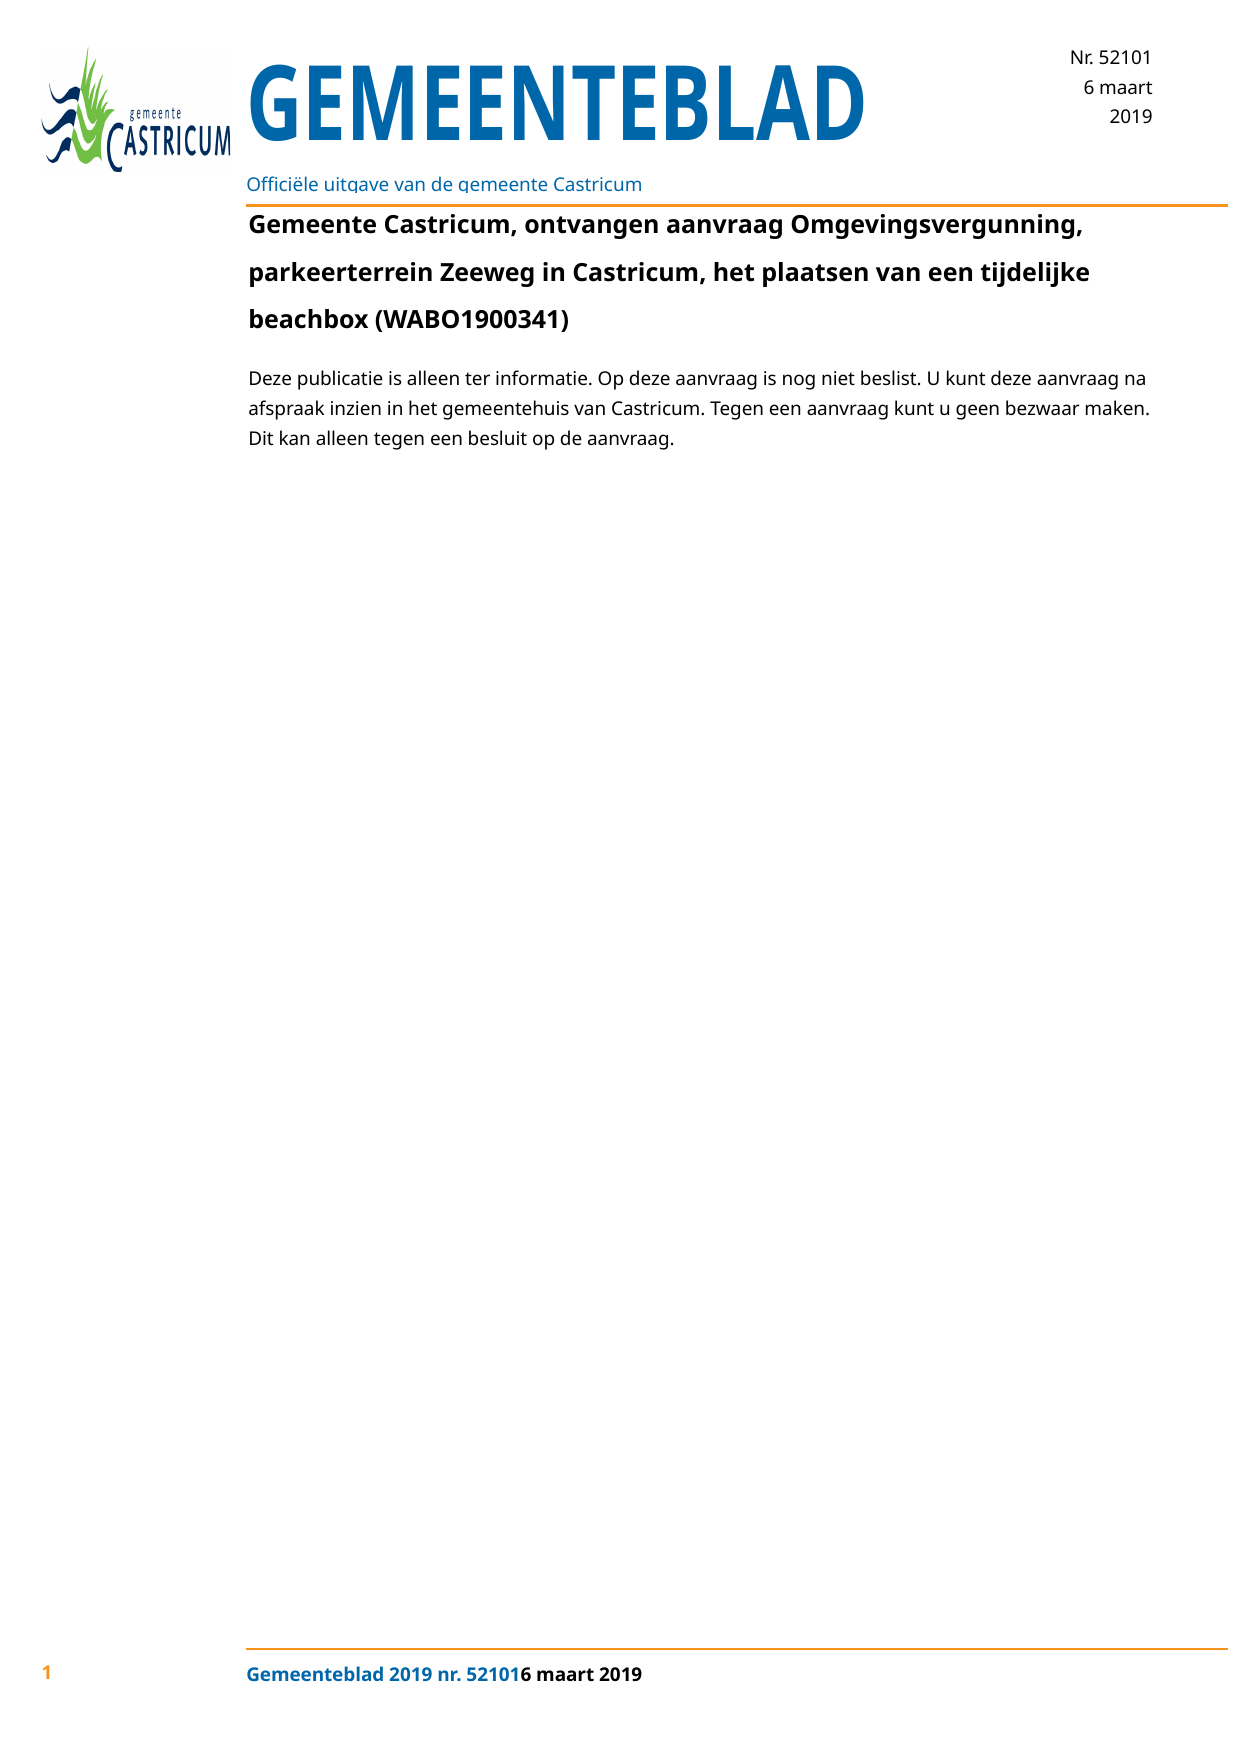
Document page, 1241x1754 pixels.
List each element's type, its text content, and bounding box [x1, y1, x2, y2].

picture [41, 47, 231, 172]
text Deze publicatie is alleen ter informatie. Op deze aanvraag is nog niet beslist. U kunt deze aanvraag na afspraak inzien in het gemeentehuis van Castricum. Tegen een aanvraag kunt u geen bezwaar maken. Dit kan alleen tegen een besluit op de aanvraag. [248, 366, 1152, 450]
text Gemeente Castricum, ontvangen aanvraag Omgevingsvergunning, parkeerterrein Zeeweg in Castricum, het plaatsen van een tijdelijke beachbox (WABO1900341) [248, 207, 1152, 336]
